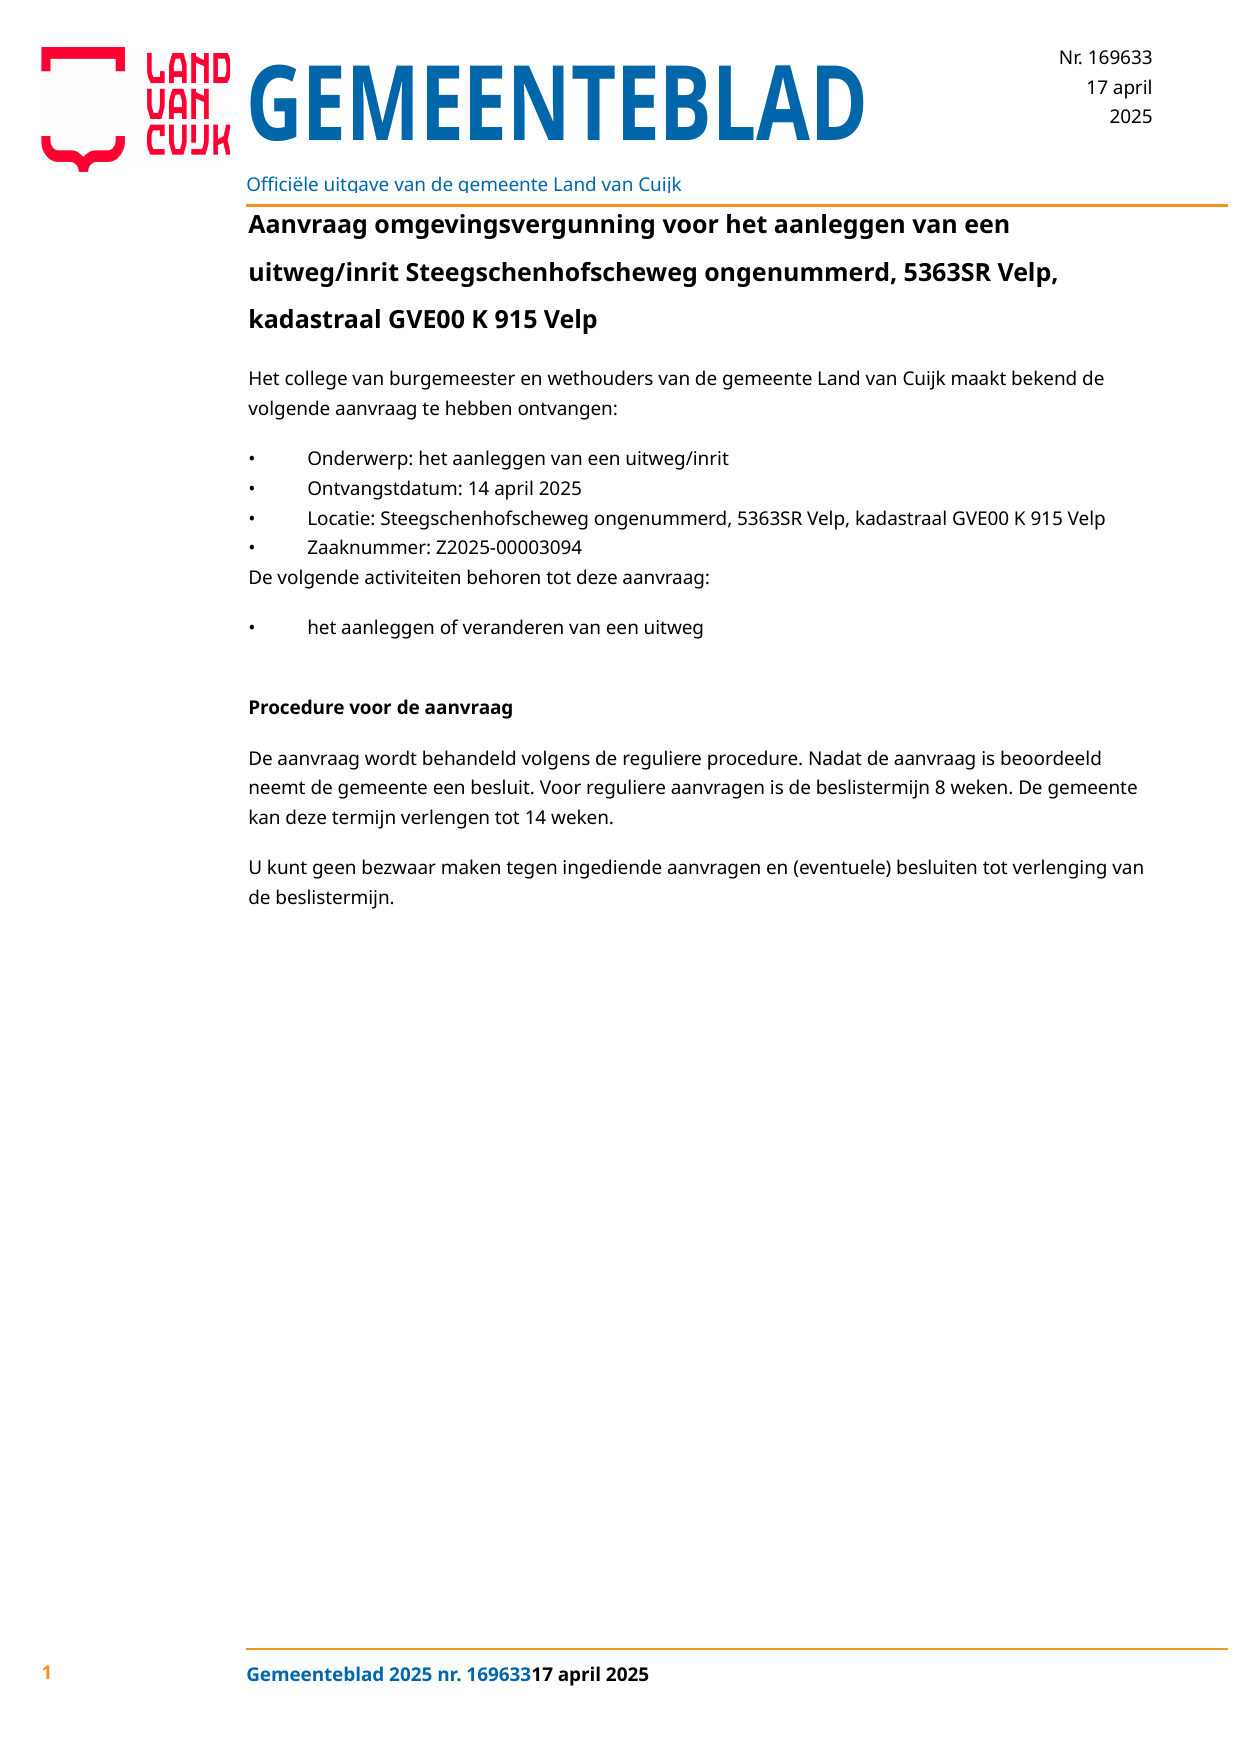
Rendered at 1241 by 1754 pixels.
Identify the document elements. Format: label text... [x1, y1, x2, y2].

text Procedure voor de aanvraag [248, 694, 1152, 720]
list Zaaknummer: Z2025-00003094 [248, 534, 1152, 560]
text Aanvraag omgevingsvergunning voor het aanleggen van een uitweg/inrit Steegschenhofscheweg ongenummerd, 5363SR Velp, kadastraal GVE00 K 915 Velp [248, 207, 1152, 336]
list het aanleggen of veranderen van een uitweg [248, 614, 1152, 640]
text U kunt geen bezwaar maken tegen ingediende aanvragen en (eventuele) besluiten tot verlenging van de beslistermijn. [248, 854, 1152, 909]
list Locatie: Steegschenhofscheweg ongenummerd, 5363SR Velp, kadastraal GVE00 K 915 Velp [248, 505, 1152, 530]
text De volgende activiteiten behoren tot deze aanvraag: [248, 564, 1152, 589]
text De aanvraag wordt behandeld volgens de reguliere procedure. Nadat de aanvraag is beoordeeld neemt de gemeente een besluit. Voor reguliere aanvragen is de beslistermijn 8 weken. De gemeente kan deze termijn verlengen tot 14 weken. [248, 745, 1152, 829]
list Onderwerp: het aanleggen van een uitweg/inrit [248, 446, 1152, 471]
picture [41, 47, 231, 172]
list Ontvangstdatum: 14 april 2025 [248, 475, 1152, 501]
text Het college van burgemeester en wethouders van de gemeente Land van Cuijk maakt bekend de volgende aanvraag te hebben ontvangen: [248, 366, 1152, 421]
